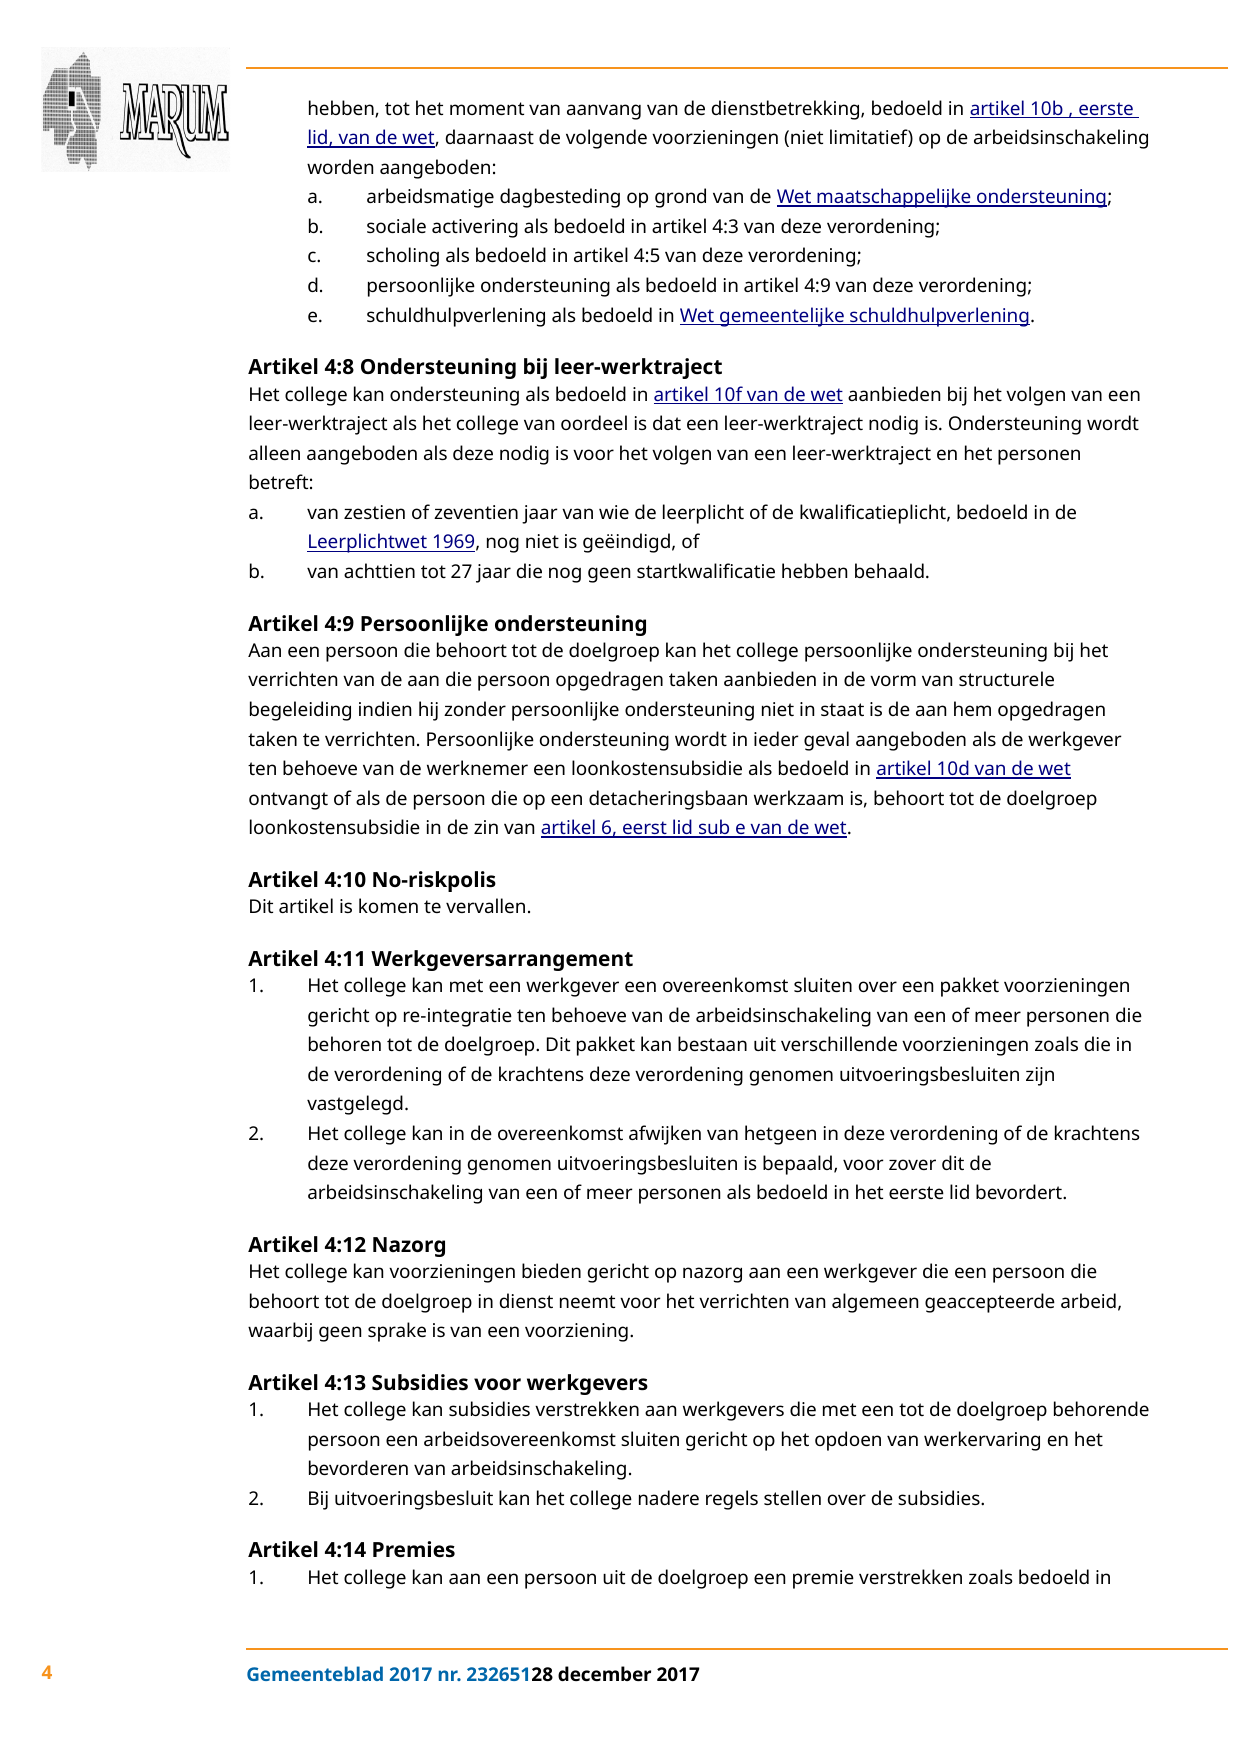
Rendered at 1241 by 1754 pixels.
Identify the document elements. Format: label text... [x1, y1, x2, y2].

text Aan een persoon die behoort tot de doelgroep kan het college persoonlijke ondersteuning bij het verrichten van de aan die persoon opgedragen taken aanbieden in de vorm van structurele begeleiding indien hij zonder persoonlijke ondersteuning niet in staat is de aan hem opgedragen taken te verrichten. Persoonlijke ondersteuning wordt in ieder geval aangeboden als de werkgever ten behoeve van de werknemer een loonkostensubsidie als bedoeld in artikel 10d van de wet ontvangt of als de persoon die op een detacheringsbaan werkzaam is, behoort tot de doelgroep loonkostensubsidie in de zin van artikel 6, eerst lid sub e van de wet. [248, 637, 1152, 840]
text Artikel 4:13 Subsidies voor werkgevers [248, 1368, 1152, 1396]
text Artikel 4:11 Werkgeversarrangement [248, 944, 1152, 972]
text Artikel 4:8 Ondersteuning bij leer-werktraject [248, 352, 1152, 381]
list Het college kan met een werkgever een overeenkomst sluiten over een pakket voorzieningen gericht op re-integratie ten behoeve van de arbeidsinschakeling van een of meer personen die behoren tot de doelgroep. Dit pakket kan bestaan uit verschillende voorzieningen zoals die in de verordening of de krachtens deze verordening genomen uitvoeringsbesluiten zijn vastgelegd. [248, 972, 1152, 1116]
list arbeidsmatige dagbesteding op grond van de Wet maatschappelijke ondersteuning; [307, 183, 1152, 209]
list hebben, tot het moment van aanvang van de dienstbetrekking, bedoeld in artikel 10b , eerste lid, van de wet, daarnaast de volgende voorzieningen (niet limitatief) op de arbeidsinschakeling worden aangeboden: [248, 95, 1152, 180]
text Artikel 4:10 No-riskpolis [248, 865, 1152, 893]
list Bij uitvoeringsbesluit kan het college nadere regels stellen over de subsidies. [248, 1485, 1152, 1511]
list sociale activering als bedoeld in artikel 4:3 van deze verordening; [307, 213, 1152, 239]
list van achttien tot 27 jaar die nog geen startkwalificatie hebben behaald. [248, 558, 1152, 584]
text Artikel 4:14 Premies [248, 1535, 1152, 1564]
text Het college kan voorzieningen bieden gericht op nazorg aan een werkgever die een persoon die behoort tot de doelgroep in dienst neemt voor het verrichten van algemeen geaccepteerde arbeid, waarbij geen sprake is van een voorziening. [248, 1258, 1152, 1343]
list van zestien of zeventien jaar van wie de leerplicht of de kwalificatieplicht, bedoeld in de Leerplichtwet 1969, nog niet is geëindigd, of [248, 499, 1152, 554]
text Het college kan ondersteuning als bedoeld in artikel 10f van de wet aanbieden bij het volgen van een leer-werktraject als het college van oordeel is dat een leer-werktraject nodig is. Ondersteuning wordt alleen aangeboden als deze nodig is voor het volgen van een leer-werktraject en het personen betreft: [248, 381, 1152, 495]
list Het college kan aan een persoon uit de doelgroep een premie verstrekken zoals bedoeld in [248, 1564, 1152, 1589]
text Artikel 4:9 Persoonlijke ondersteuning [248, 609, 1152, 637]
list persoonlijke ondersteuning als bedoeld in artikel 4:9 van deze verordening; [307, 272, 1152, 298]
text Artikel 4:12 Nazorg [248, 1230, 1152, 1258]
text Dit artikel is komen te vervallen. [248, 893, 1152, 919]
list scholing als bedoeld in artikel 4:5 van deze verordening; [307, 243, 1152, 268]
list schuldhulpverlening als bedoeld in Wet gemeentelijke schuldhulpverlening. [307, 302, 1152, 328]
picture [41, 47, 231, 172]
list Het college kan in de overeenkomst afwijken van hetgeen in deze verordening of de krachtens deze verordening genomen uitvoeringsbesluiten is bepaald, voor zover dit de arbeidsinschakeling van een of meer personen als bedoeld in het eerste lid bevordert. [248, 1120, 1152, 1205]
list Het college kan subsidies verstrekken aan werkgevers die met een tot de doelgroep behorende persoon een arbeidsovereenkomst sluiten gericht op het opdoen van werkervaring en het bevorderen van arbeidsinschakeling. [248, 1396, 1152, 1481]
